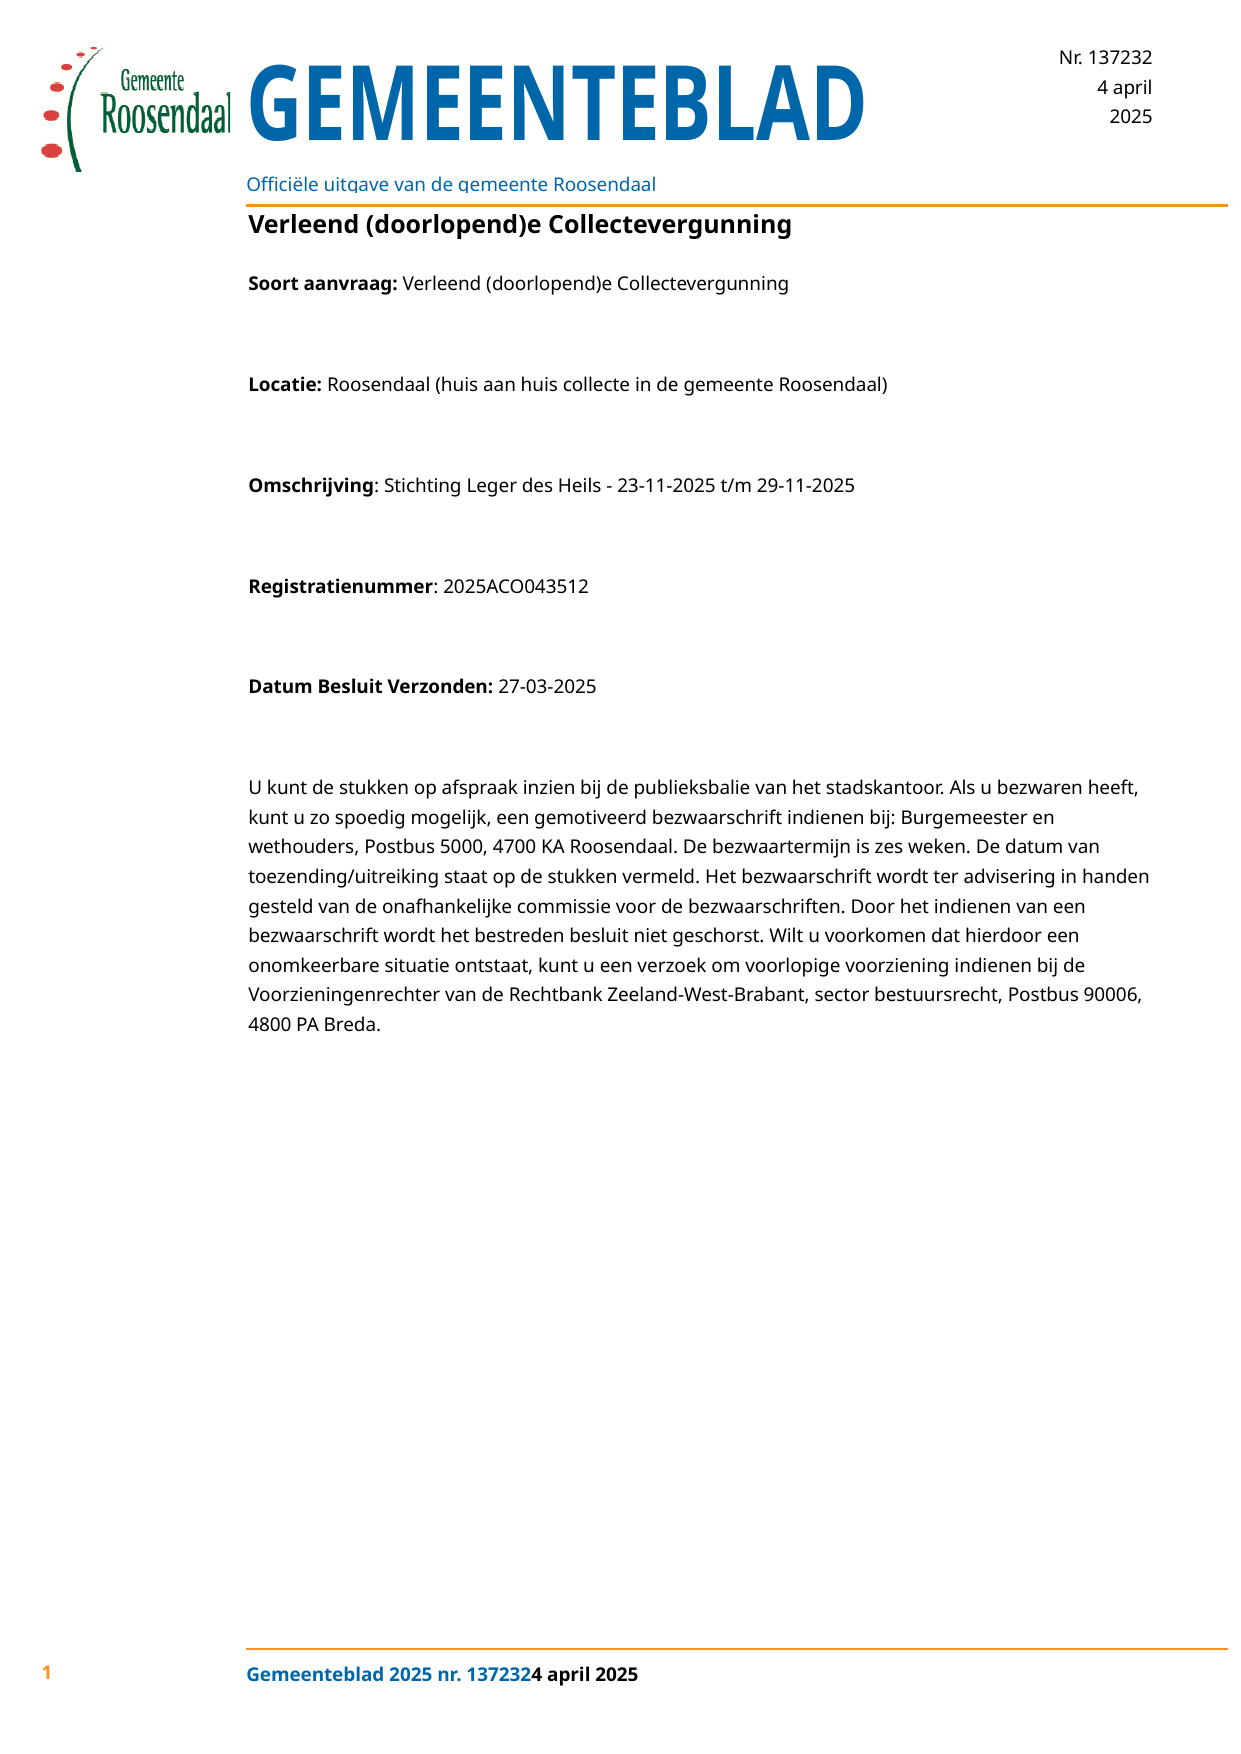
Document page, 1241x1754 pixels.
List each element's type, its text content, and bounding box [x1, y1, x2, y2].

text Soort aanvraag: Verleend (doorlopend)e Collectevergunning [248, 270, 1152, 296]
text Registratienummer: 2025ACO043512 [248, 573, 1152, 598]
picture [41, 47, 231, 172]
text Verleend (doorlopend)e Collectevergunning [248, 207, 1152, 241]
text U kunt de stukken op afspraak inzien bij de publieksbalie van het stadskantoor. Als u bezwaren heeft, kunt u zo spoedig mogelijk, een gemotiveerd bezwaarschrift indienen bij: Burgemeester en wethouders, Postbus 5000, 4700 KA Roosendaal. De bezwaartermijn is zes weken. De datum van toezending/uitreiking staat op de stukken vermeld. Het bezwaarschrift wordt ter advisering in handen gesteld van de onafhankelijke commissie voor de bezwaarschriften. Door het indienen van een bezwaarschrift wordt het bestreden besluit niet geschorst. Wilt u voorkomen dat hierdoor een onomkeerbare situatie ontstaat, kunt u een verzoek om voorlopige voorziening indienen bij de Voorzieningenrechter van de Rechtbank Zeeland-West-Brabant, sector bestuursrecht, Postbus 90006, 4800 PA Breda. [248, 774, 1152, 1037]
text Datum Besluit Verzonden: 27-03-2025 [248, 674, 1152, 699]
text Locatie: Roosendaal (huis aan huis collecte in de gemeente Roosendaal) [248, 371, 1152, 397]
text Omschrijving: Stichting Leger des Heils - 23-11-2025 t/m 29-11-2025 [248, 472, 1152, 498]
